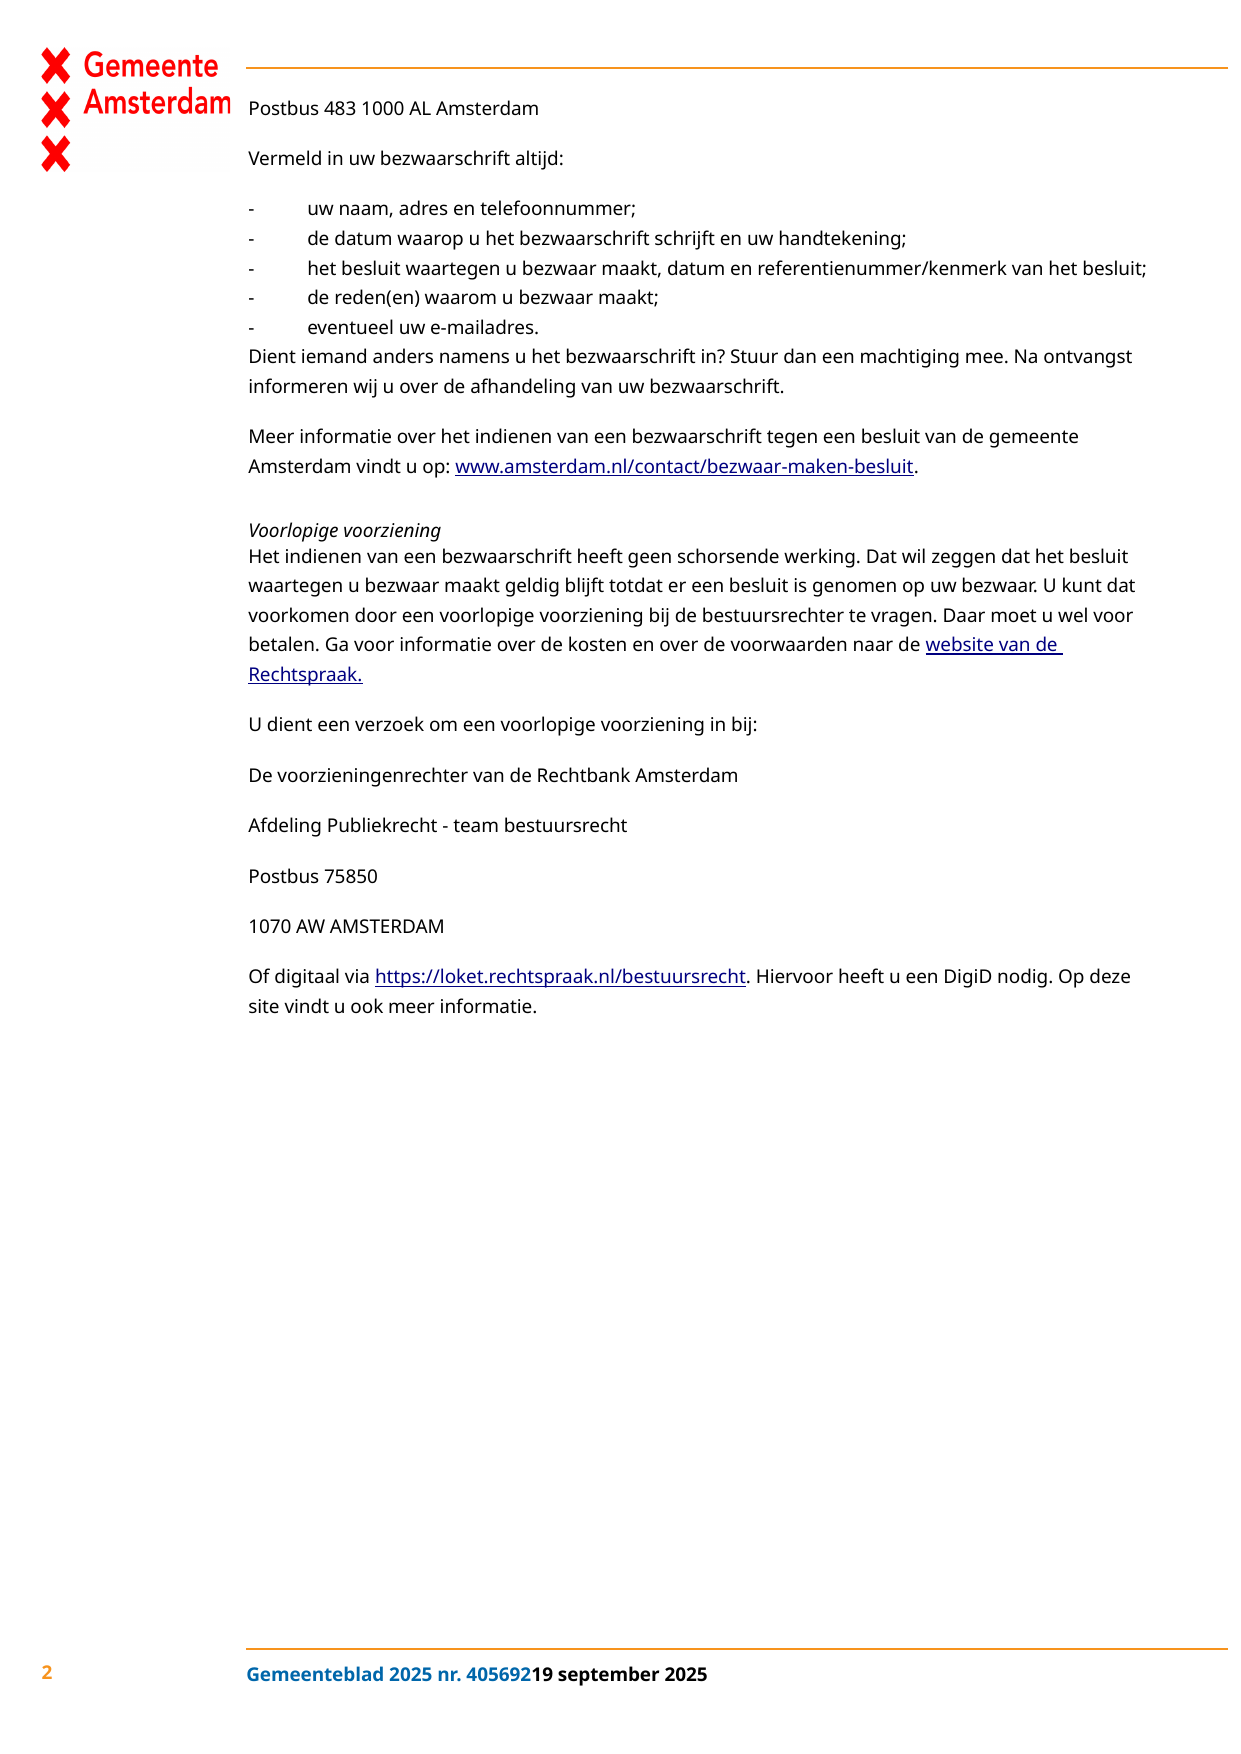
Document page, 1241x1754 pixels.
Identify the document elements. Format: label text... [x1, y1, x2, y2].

picture [41, 47, 231, 172]
text Postbus 483 1000 AL Amsterdam [248, 95, 1152, 121]
list het besluit waartegen u bezwaar maakt, datum en referentienummer/kenmerk van het besluit; [248, 255, 1152, 281]
text Dient iemand anders namens u het bezwaarschrift in? Stuur dan een machtiging mee. Na ontvangst informeren wij u over de afhandeling van uw bezwaarschrift. [248, 343, 1152, 399]
text Het indienen van een bezwaarschrift heeft geen schorsende werking. Dat wil zeggen dat het besluit waartegen u bezwaar maakt geldig blijft totdat er een besluit is genomen op uw bezwaar. U kunt dat voorkomen door een voorlopige voorziening bij de bestuursrechter te vragen. Daar moet u wel voor betalen. Ga voor informatie over de kosten en over de voorwaarden naar de website van de Rechtspraak. [248, 543, 1152, 687]
text 1070 AW AMSTERDAM [248, 913, 1152, 939]
text Voorlopige voorziening [248, 517, 1152, 543]
text Afdeling Publiekrecht - team bestuursrecht [248, 812, 1152, 838]
text U dient een verzoek om een voorlopige voorziening in bij: [248, 712, 1152, 737]
text Of digitaal via https://loket.rechtspraak.nl/bestuursrecht. Hiervoor heeft u een DigiD nodig. Op deze site vindt u ook meer informatie. [248, 964, 1152, 1019]
list eventueel uw e-mailadres. [248, 314, 1152, 340]
text De voorzieningenrechter van de Rechtbank Amsterdam [248, 762, 1152, 788]
text Vermeld in uw bezwaarschrift altijd: [248, 145, 1152, 171]
list uw naam, adres en telefoonnummer; [248, 196, 1152, 221]
text Meer informatie over het indienen van een bezwaarschrift tegen een besluit van de gemeente Amsterdam vindt u op: www.amsterdam.nl/contact/bezwaar-maken-besluit. [248, 423, 1152, 479]
list de datum waarop u het bezwaarschrift schrijft en uw handtekening; [248, 225, 1152, 251]
list de reden(en) waarom u bezwaar maakt; [248, 284, 1152, 310]
text Postbus 75850 [248, 863, 1152, 888]
